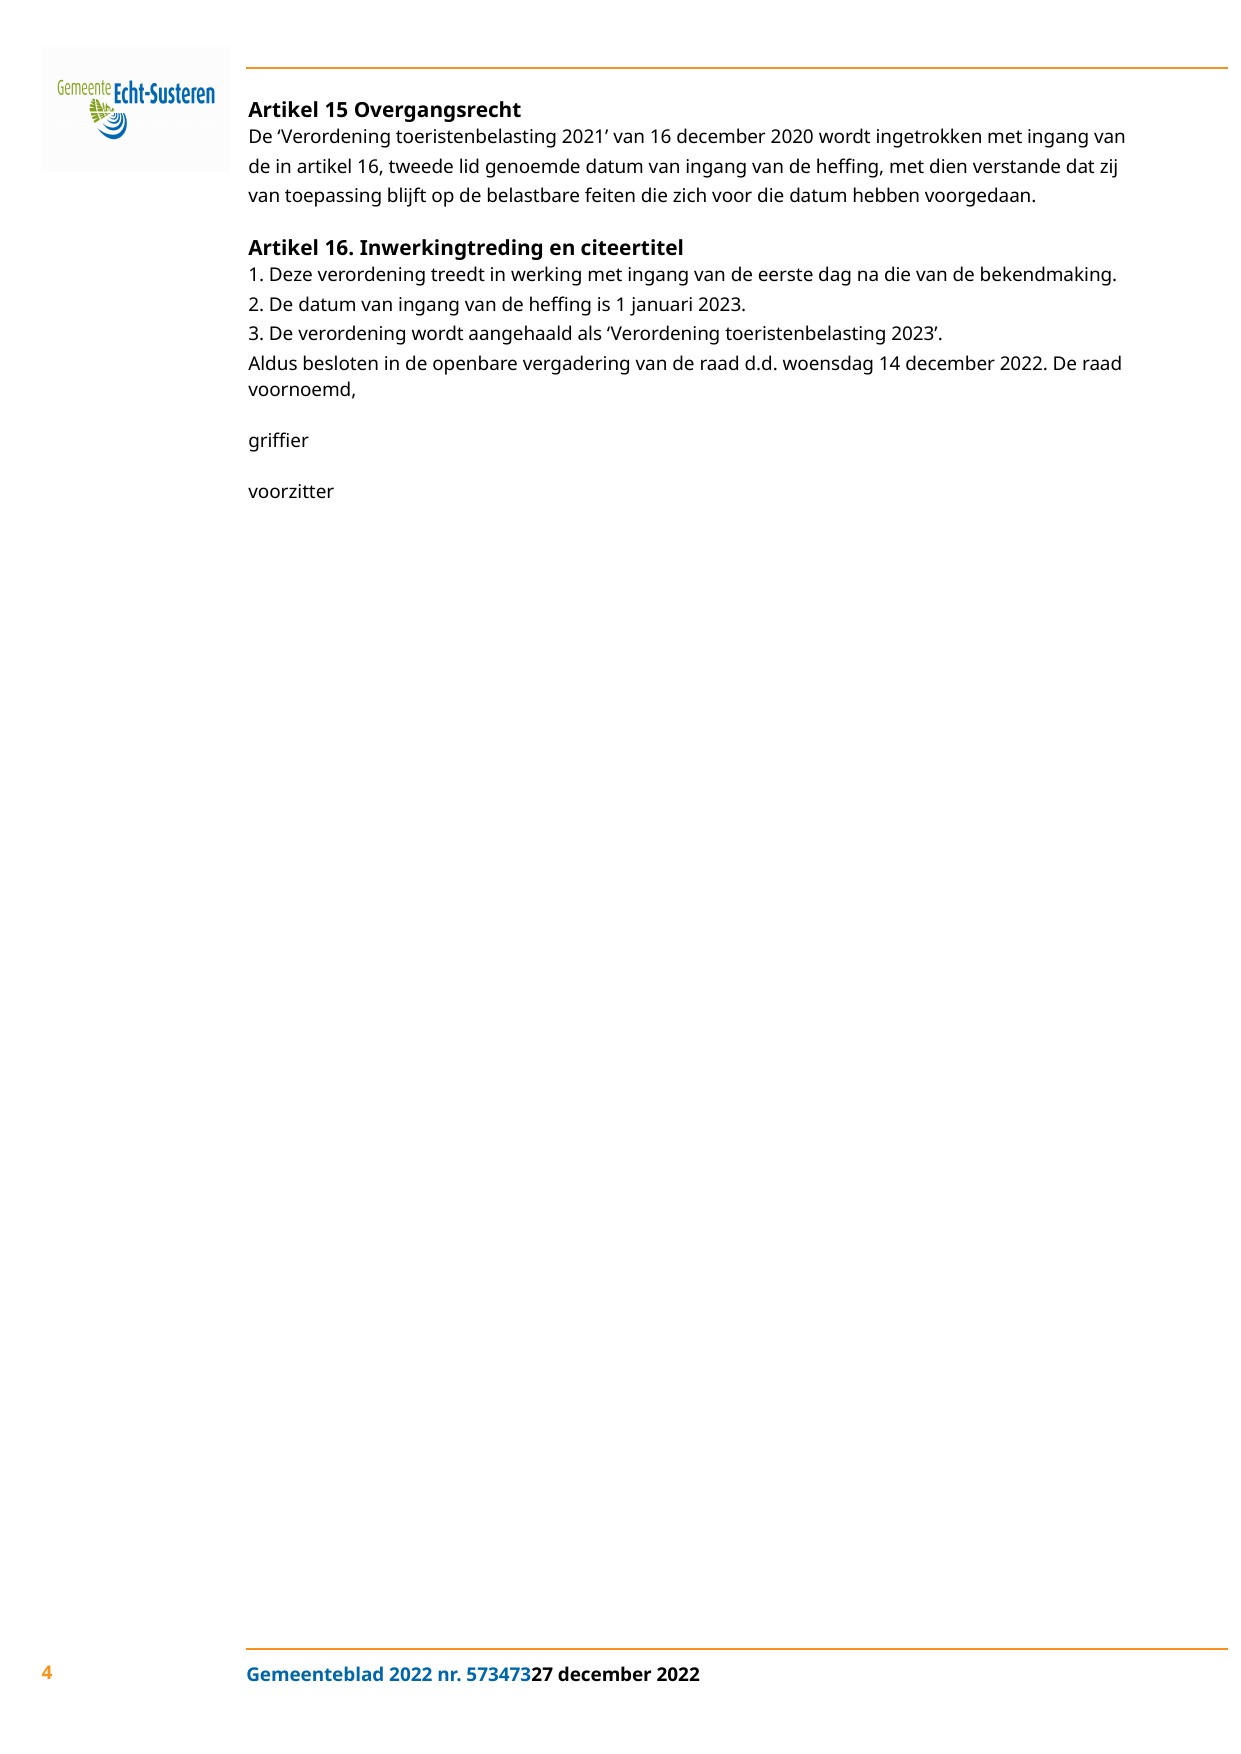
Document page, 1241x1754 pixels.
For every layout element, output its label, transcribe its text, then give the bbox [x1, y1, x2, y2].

text Aldus besloten in de openbare vergadering van de raad d.d. woensdag 14 december 2022. De raad voornoemd, [248, 350, 1152, 401]
picture [41, 47, 231, 172]
text griffier [248, 427, 1152, 453]
text 1. Deze verordening treedt in werking met ingang van de eerste dag na die van de bekendmaking. [248, 261, 1152, 287]
text voorzitter [248, 479, 1152, 504]
text Artikel 16. Inwerkingtreding en citeertitel [248, 233, 1152, 261]
text De ‘Verordening toeristenbelasting 2021’ van 16 december 2020 wordt ingetrokken met ingang van de in artikel 16, tweede lid genoemde datum van ingang van de heffing, met dien verstande dat zij van toepassing blijft op de belastbare feiten die zich voor die datum hebben voorgedaan. [248, 123, 1152, 208]
text 2. De datum van ingang van de heffing is 1 januari 2023. [248, 291, 1152, 317]
text Artikel 15 Overgangsrecht [248, 95, 1152, 123]
text 3. De verordening wordt aangehaald als ‘Verordening toeristenbelasting 2023’. [248, 320, 1152, 346]
